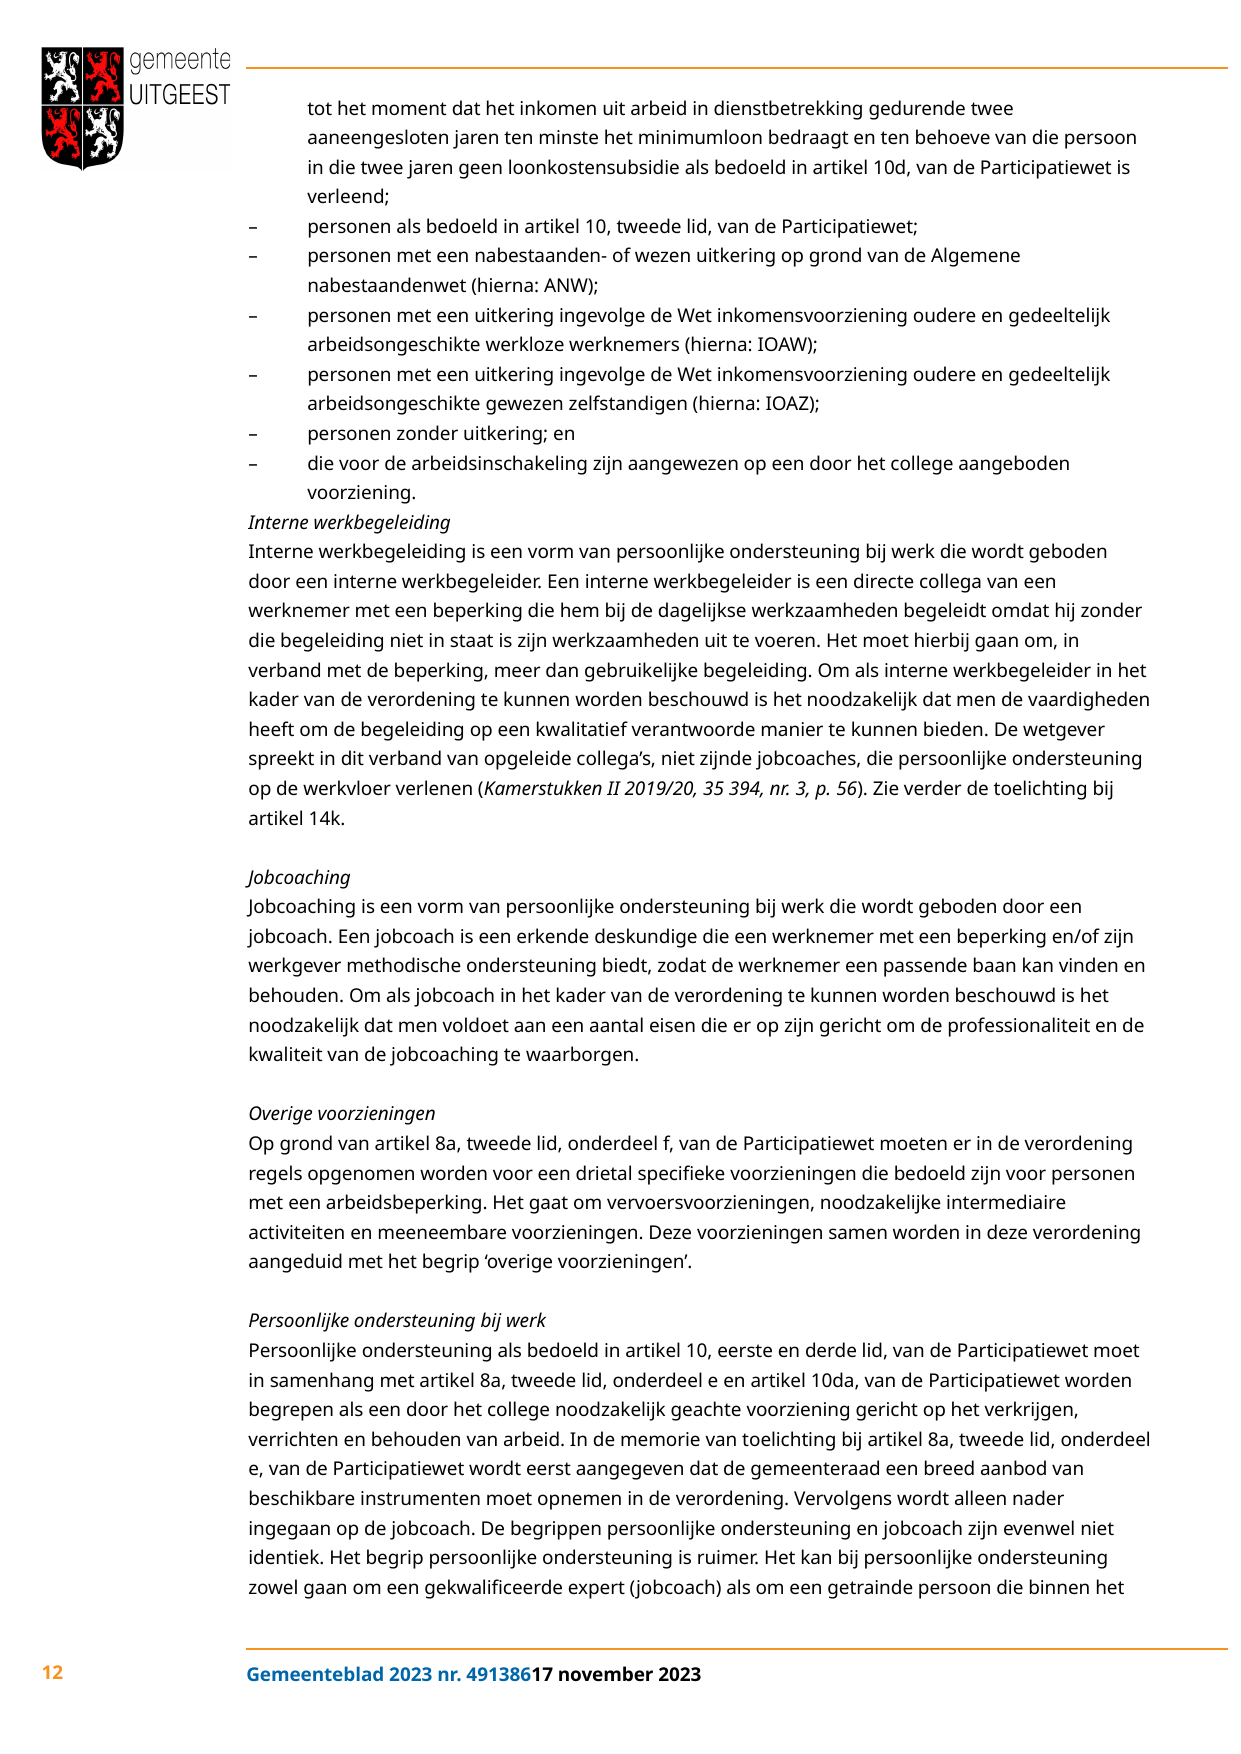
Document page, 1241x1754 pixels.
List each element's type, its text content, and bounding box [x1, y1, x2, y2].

text Overige voorzieningen [248, 1101, 1152, 1126]
picture [41, 47, 231, 172]
text Persoonlijke ondersteuning bij werk [248, 1308, 1152, 1333]
list personen met een uitkering ingevolge de Wet inkomensvoorziening oudere en gedeeltelijk arbeidsongeschikte gewezen zelfstandigen (hierna: IOAZ); [248, 361, 1152, 416]
list personen als bedoeld in artikel 10, tweede lid, van de Participatiewet; [248, 213, 1152, 239]
text Persoonlijke ondersteuning als bedoeld in artikel 10, eerste en derde lid, van de Participatiewet moet in samenhang met artikel 8a, tweede lid, onderdeel e en artikel 10da, van de Participatiewet worden begrepen als een door het college noodzakelijk geachte voorziening gericht op het verkrijgen, verrichten en behouden van arbeid. In de memorie van toelichting bij artikel 8a, tweede lid, onderdeel e, van de Participatiewet wordt eerst aangegeven dat de gemeenteraad een breed aanbod van beschikbare instrumenten moet opnemen in de verordening. Vervolgens wordt alleen nader ingegaan op de jobcoach. De begrippen persoonlijke ondersteuning en jobcoach zijn evenwel niet identiek. Het begrip persoonlijke ondersteuning is ruimer. Het kan bij persoonlijke ondersteuning zowel gaan om een gekwalificeerde expert (jobcoach) als om een getrainde persoon die binnen het [248, 1337, 1152, 1600]
list personen zonder uitkering; en [248, 420, 1152, 446]
list personen met een uitkering ingevolge de Wet inkomensvoorziening oudere en gedeeltelijk arbeidsongeschikte werkloze werknemers (hierna: IOAW); [248, 302, 1152, 357]
text Jobcoaching [248, 864, 1152, 890]
text Interne werkbegeleiding [248, 509, 1152, 535]
list personen met een nabestaanden- of wezen uitkering op grond van de Algemene nabestaandenwet (hierna: ANW); [248, 243, 1152, 298]
text Interne werkbegeleiding is een vorm van persoonlijke ondersteuning bij werk die wordt geboden door een interne werkbegeleider. Een interne werkbegeleider is een directe collega van een werknemer met een beperking die hem bij de dagelijkse werkzaamheden begeleidt omdat hij zonder die begeleiding niet in staat is zijn werkzaamheden uit te voeren. Het moet hierbij gaan om, in verband met de beperking, meer dan gebruikelijke begeleiding. Om als interne werkbegeleider in het kader van de verordening te kunnen worden beschouwd is het noodzakelijk dat men de vaardigheden heeft om de begeleiding op een kwalitatief verantwoorde manier te kunnen bieden. De wetgever spreekt in dit verband van opgeleide collega’s, niet zijnde jobcoaches, die persoonlijke ondersteuning op de werkvloer verlenen (Kamerstukken II 2019/20, 35 394, nr. 3, p. 56). Zie verder de toelichting bij artikel 14k. [248, 538, 1152, 831]
list tot het moment dat het inkomen uit arbeid in dienstbetrekking gedurende twee aaneengesloten jaren ten minste het minimumloon bedraagt en ten behoeve van die persoon in die twee jaren geen loonkostensubsidie als bedoeld in artikel 10d, van de Participatiewet is verleend; [248, 95, 1152, 209]
text Op grond van artikel 8a, tweede lid, onderdeel f, van de Participatiewet moeten er in de verordening regels opgenomen worden voor een drietal specifieke voorzieningen die bedoeld zijn voor personen met een arbeidsbeperking. Het gaat om vervoersvoorzieningen, noodzakelijke intermediaire activiteiten en meeneembare voorzieningen. Deze voorzieningen samen worden in deze verordening aangeduid met het begrip ‘overige voorzieningen’. [248, 1130, 1152, 1274]
list die voor de arbeidsinschakeling zijn aangewezen op een door het college aangeboden voorziening. [248, 450, 1152, 505]
text Jobcoaching is een vorm van persoonlijke ondersteuning bij werk die wordt geboden door een jobcoach. Een jobcoach is een erkende deskundige die een werknemer met een beperking en/of zijn werkgever methodische ondersteuning biedt, zodat de werknemer een passende baan kan vinden en behouden. Om als jobcoach in het kader van de verordening te kunnen worden beschouwd is het noodzakelijk dat men voldoet aan een aantal eisen die er op zijn gericht om de professionaliteit en de kwaliteit van de jobcoaching te waarborgen. [248, 893, 1152, 1067]
